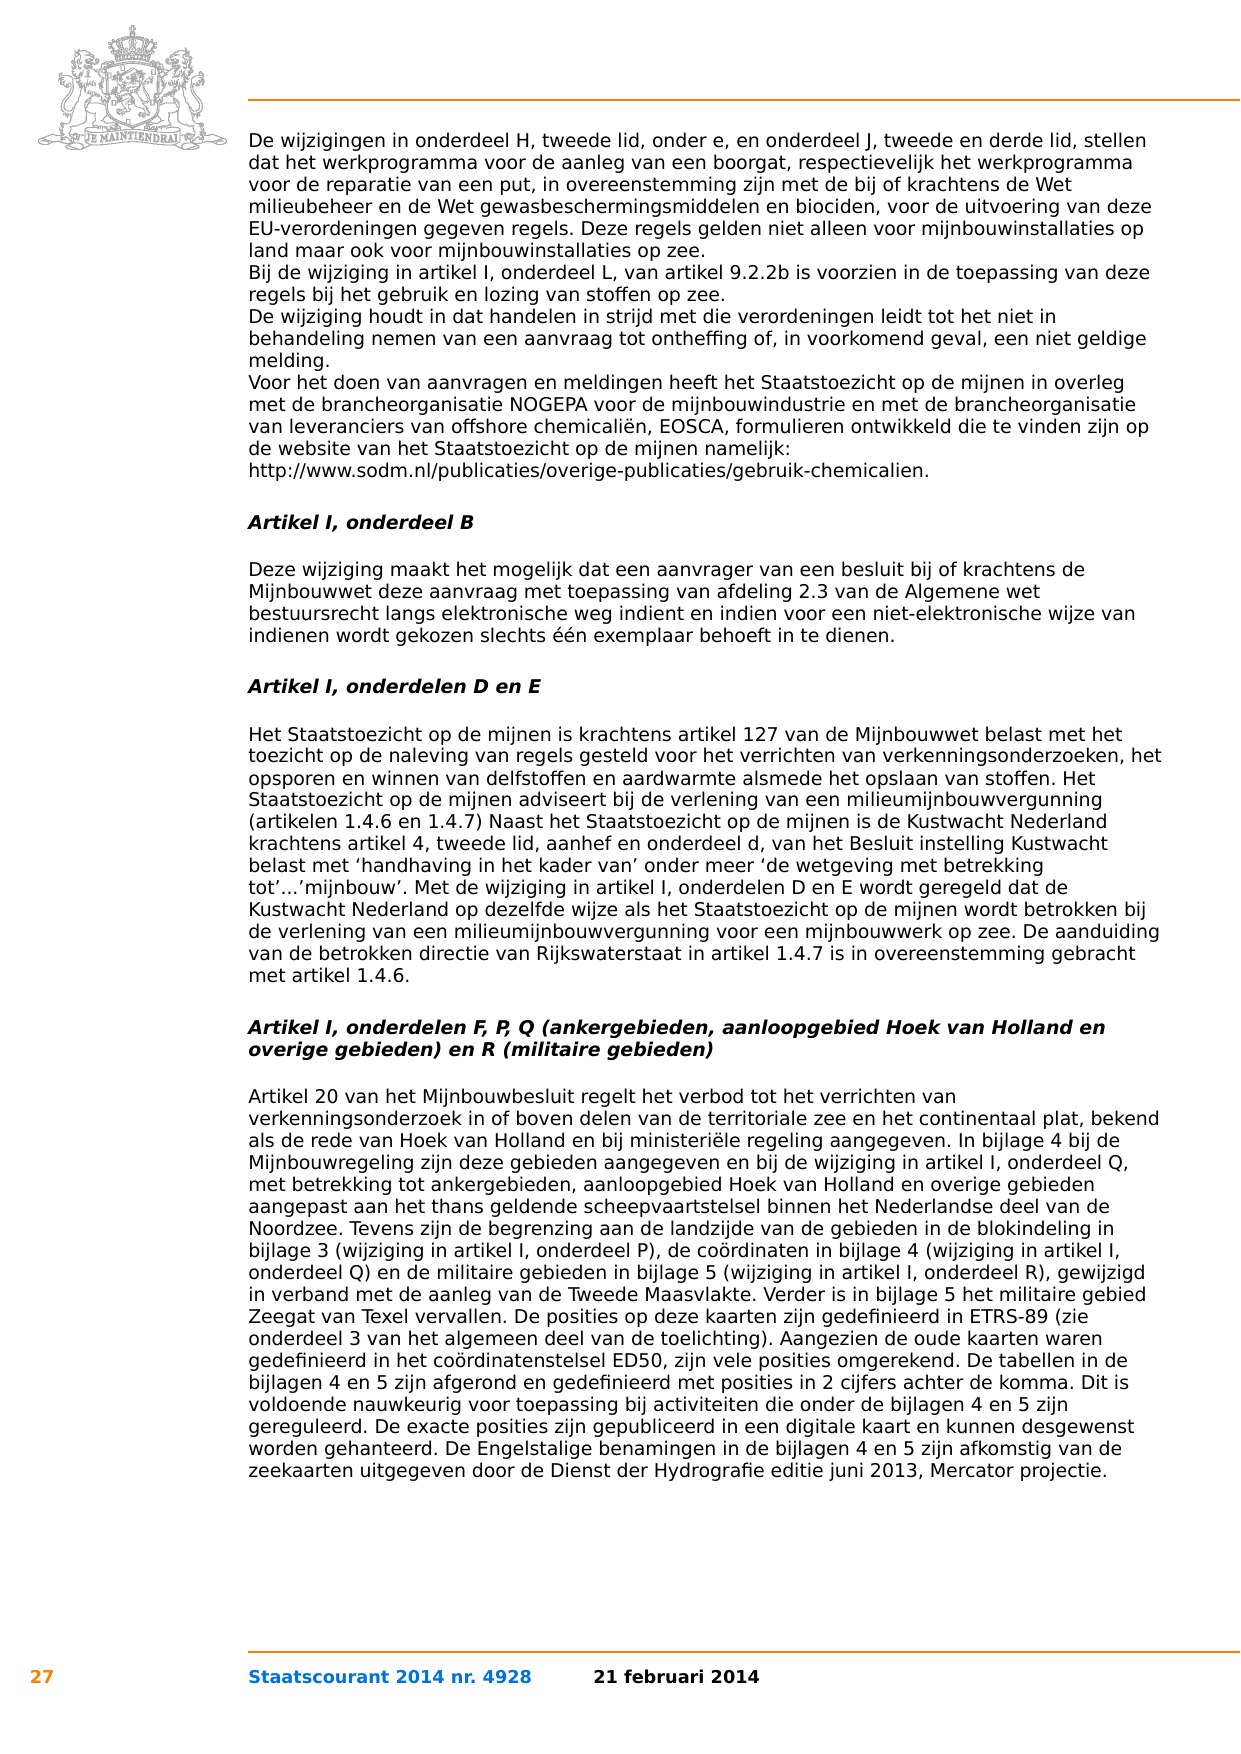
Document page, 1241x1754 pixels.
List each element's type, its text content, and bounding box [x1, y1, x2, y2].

text Artikel 20 van het Mijnbouwbesluit regelt het verbod tot het verrichten van verkenningsonderzoek in of boven delen van de territoriale zee en het continentaal plat, bekend als de rede van Hoek van Holland en bij ministeriële regeling aangegeven. In bijlage 4 bij de Mijnbouwregeling zijn deze gebieden aangegeven en bij de wijziging in artikel I, onderdeel Q, met betrekking tot ankergebieden, aanloopgebied Hoek van Holland en overige gebieden aangepast aan het thans geldende scheepvaartstelsel binnen het Nederlandse deel van de Noordzee. Tevens zijn de begrenzing aan de landzijde van de gebieden in de blokindeling in bijlage 3 (wijziging in artikel I, onderdeel P), de coördinaten in bijlage 4 (wijziging in artikel I, onderdeel Q) en de militaire gebieden in bijlage 5 (wijziging in artikel I, onderdeel R), gewijzigd in verband met de aanleg van de Tweede Maasvlakte. Verder is in bijlage 5 het militaire gebied Zeegat van Texel vervallen. De posities op deze kaarten zijn gedefinieerd in ETRS-89 (zie onderdeel 3 van het algemeen deel van de toelichting). Aangezien de oude kaarten waren gedefinieerd in het coördinatenstelsel ED50, zijn vele posities omgerekend. De tabellen in de bijlagen 4 en 5 zijn afgerond en gedefinieerd met posities in 2 cijfers achter de komma. Dit is voldoende nauwkeurig voor toepassing bij activiteiten die onder de bijlagen 4 en 5 zijn gereguleerd. De exacte posities zijn gepubliceerd in een digitale kaart en kunnen desgewenst worden gehanteerd. De Engelstalige benamingen in de bijlagen 4 en 5 zijn afkomstig van de zeekaarten uitgegeven door de Dienst der Hydrografie editie juni 2013, Mercator projectie. [248, 1086, 1163, 1482]
text De wijziging houdt in dat handelen in strijd met die verordeningen leidt tot het niet in behandeling nemen van een aanvraag tot ontheffing of, in voorkomend geval, een niet geldige melding. [248, 306, 1163, 372]
text Het Staatstoezicht op de mijnen is krachtens artikel 127 van de Mijnbouwwet belast met het toezicht op de naleving van regels gesteld voor het verrichten van verkenningsonderzoeken, het opsporen en winnen van delfstoffen en aardwarmte alsmede het opslaan van stoffen. Het Staatstoezicht op de mijnen adviseert bij de verlening van een milieumijnbouwvergunning (artikelen 1.4.6 en 1.4.7) Naast het Staatstoezicht op de mijnen is de Kustwacht Nederland krachtens artikel 4, tweede lid, aanhef en onderdeel d, van het Besluit instelling Kustwacht belast met ‘handhaving in het kader van’ onder meer ‘de wetgeving met betrekking tot’...’mijnbouw’. Met de wijziging in artikel I, onderdelen D en E wordt geregeld dat de Kustwacht Nederland op dezelfde wijze als het Staatstoezicht op de mijnen wordt betrokken bij de verlening van een milieumijnbouwvergunning voor een mijnbouwwerk op zee. De aanduiding van de betrokken directie van Rijkswaterstaat in artikel 1.4.7 is in overeenstemming gebracht met artikel 1.4.6. [248, 723, 1163, 987]
text Deze wijziging maakt het mogelijk dat een aanvrager van een besluit bij of krachtens de Mijnbouwwet deze aanvraag met toepassing van afdeling 2.3 van de Algemene wet bestuursrecht langs elektronische weg indient en indien voor een niet-elektronische wijze van indienen wordt gekozen slechts één exemplaar behoeft in te dienen. [248, 558, 1163, 646]
subtitle Artikel I, onderdelen F, P, Q (ankergebieden, aanloopgebied Hoek van Holland en overige gebieden) en R (militaire gebieden) [248, 1017, 1163, 1061]
text Voor het doen van aanvragen en meldingen heeft het Staatstoezicht op de mijnen in overleg met de brancheorganisatie NOGEPA voor de mijnbouwindustrie en met de brancheorganisatie van leveranciers van offshore chemicaliën, EOSCA, formulieren ontwikkeld die te vinden zijn op de website van het Staatstoezicht op de mijnen namelijk: http://www.sodm.nl/publicaties/overige-publicaties/gebruik-chemicalien. [248, 372, 1163, 482]
text Bij de wijziging in artikel I, onderdeel L, van artikel 9.2.2b is voorzien in de toepassing van deze regels bij het gebruik en lozing van stoffen op zee. [248, 262, 1163, 306]
picture [38, 25, 227, 150]
text De wijzigingen in onderdeel H, tweede lid, onder e, en onderdeel J, tweede en derde lid, stellen dat het werkprogramma voor de aanleg van een boorgat, respectievelijk het werkprogramma voor de reparatie van een put, in overeenstemming zijn met de bij of krachtens de Wet milieubeheer en de Wet gewasbeschermingsmiddelen en biociden, voor de uitvoering van deze EU-verordeningen gegeven regels. Deze regels gelden niet alleen voor mijnbouwinstallaties op land maar ook voor mijnbouwinstallaties op zee. [248, 130, 1163, 262]
subtitle Artikel I, onderdelen D en E [248, 676, 1163, 698]
subtitle Artikel I, onderdeel B [248, 512, 1163, 533]
